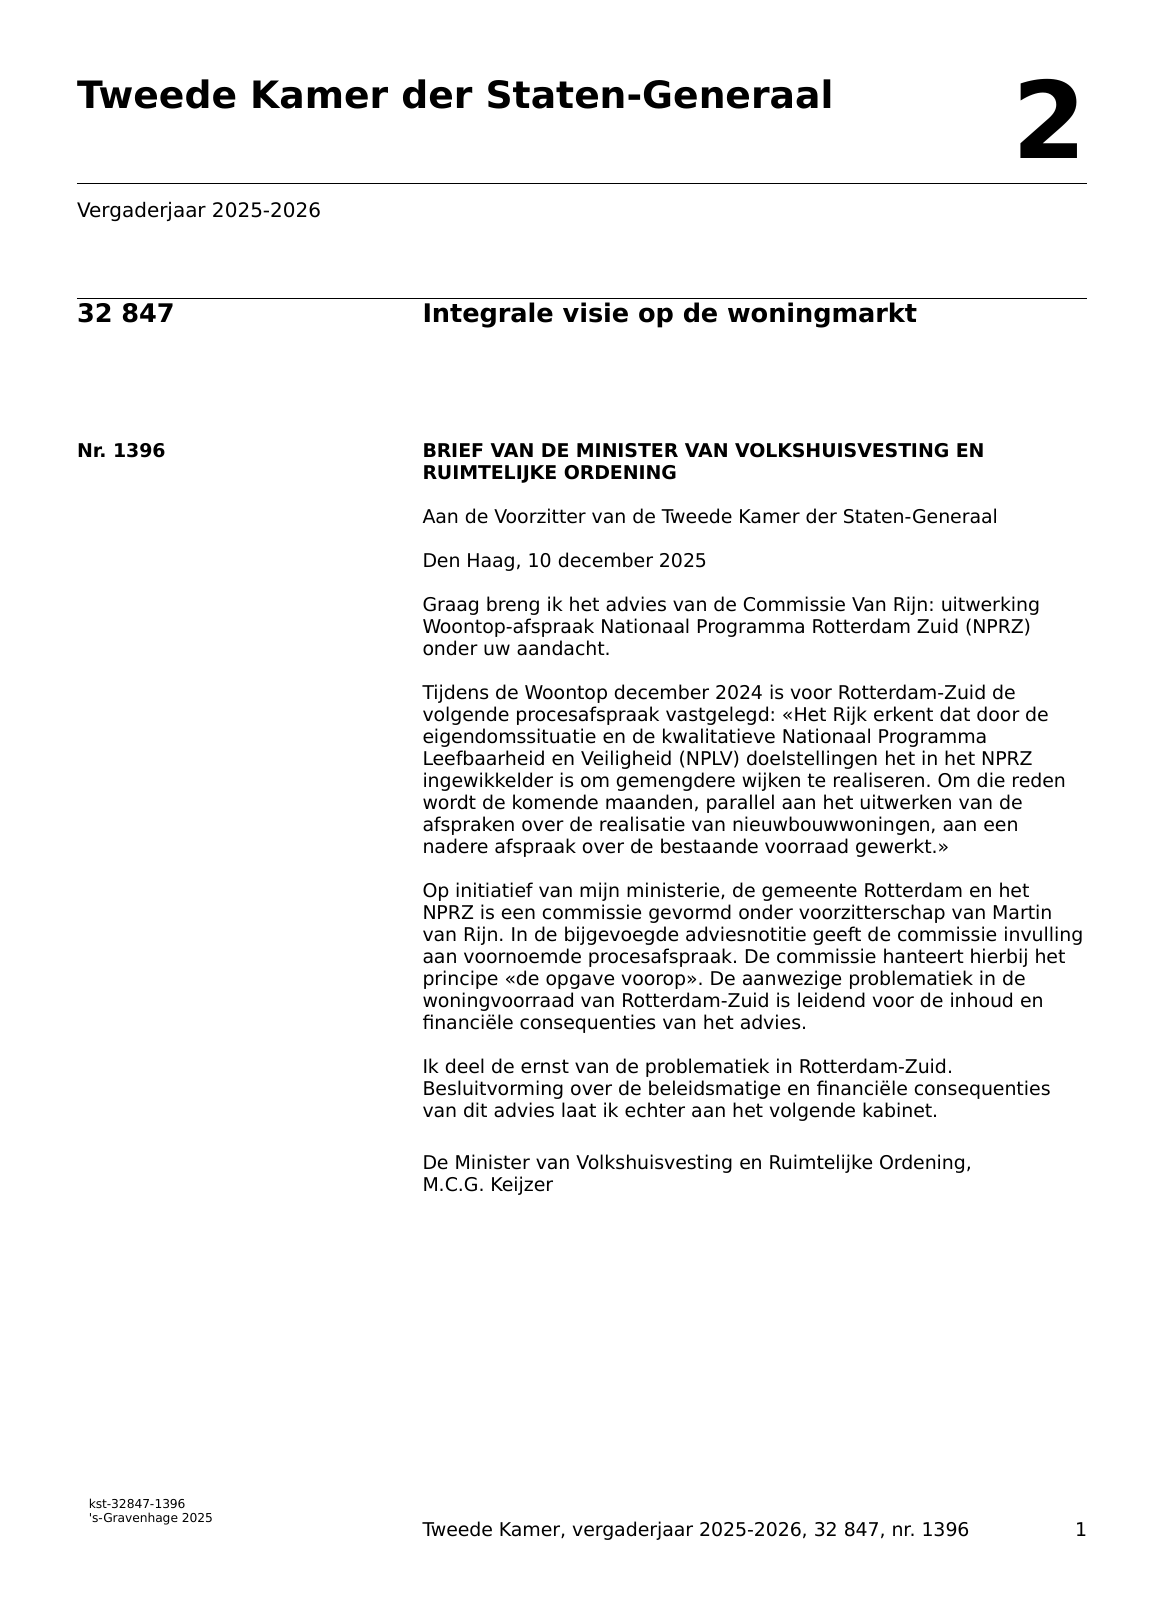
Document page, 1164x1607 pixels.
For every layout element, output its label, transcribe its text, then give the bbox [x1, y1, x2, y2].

text Ik deel de ernst van de problematiek in Rotterdam-Zuid. Besluitvorming over de beleidsmatige en financiële consequenties van dit advies laat ik echter aan het volgende kabinet. [422, 1056, 1087, 1122]
text 's-Gravenhage 2025 [88, 1511, 323, 1525]
text De Minister van Volkshuisvesting en Ruimtelijke Ordening, M.C.G. Keijzer [422, 1152, 1087, 1196]
text Graag breng ik het advies van de Commissie Van Rijn: uitwerking Woontop-afspraak Nationaal Programma Rotterdam Zuid (NPRZ) onder uw aandacht. [422, 594, 1087, 660]
table_header 2 [886, 59, 1087, 183]
table_cell Vergaderjaar 2025-2026 [77, 184, 1087, 298]
subtitle 32 847 Integrale visie op de woningmarkt [77, 299, 1087, 329]
text Tijdens de Woontop december 2024 is voor Rotterdam-Zuid de volgende procesafspraak vastgelegd: «Het Rijk erkent dat door de eigendomssituatie en de kwalitatieve Nationaal Programma Leefbaarheid en Veiligheid (NPLV) doelstellingen het in het NPRZ ingewikkelder is om gemengdere wijken te realiseren. Om die reden wordt de komende maanden, parallel aan het uitwerken van de afspraken over de realisatie van nieuwbouwwoningen, aan een nadere afspraak over de bestaande voorraad gewerkt.» [422, 682, 1087, 858]
table_header Tweede Kamer der Staten-Generaal [77, 59, 886, 183]
subtitle Nr. 1396 BRIEF VAN DE MINISTER VAN VOLKSHUISVESTING EN RUIMTELIJKE ORDENING [77, 440, 1087, 484]
text Op initiatief van mijn ministerie, de gemeente Rotterdam en het NPRZ is een commissie gevormd onder voorzitterschap van Martin van Rijn. In de bijgevoegde adviesnotitie geeft de commissie invulling aan voornoemde procesafspraak. De commissie hanteert hierbij het principe «de opgave voorop». De aanwezige problematiek in de woningvoorraad van Rotterdam-Zuid is leidend voor de inhoud en financiële consequenties van het advies. [422, 880, 1087, 1034]
text kst-32847-1396 [88, 1497, 323, 1511]
text Den Haag, 10 december 2025 [422, 550, 1087, 572]
text Aan de Voorzitter van de Tweede Kamer der Staten-Generaal [422, 506, 1087, 528]
